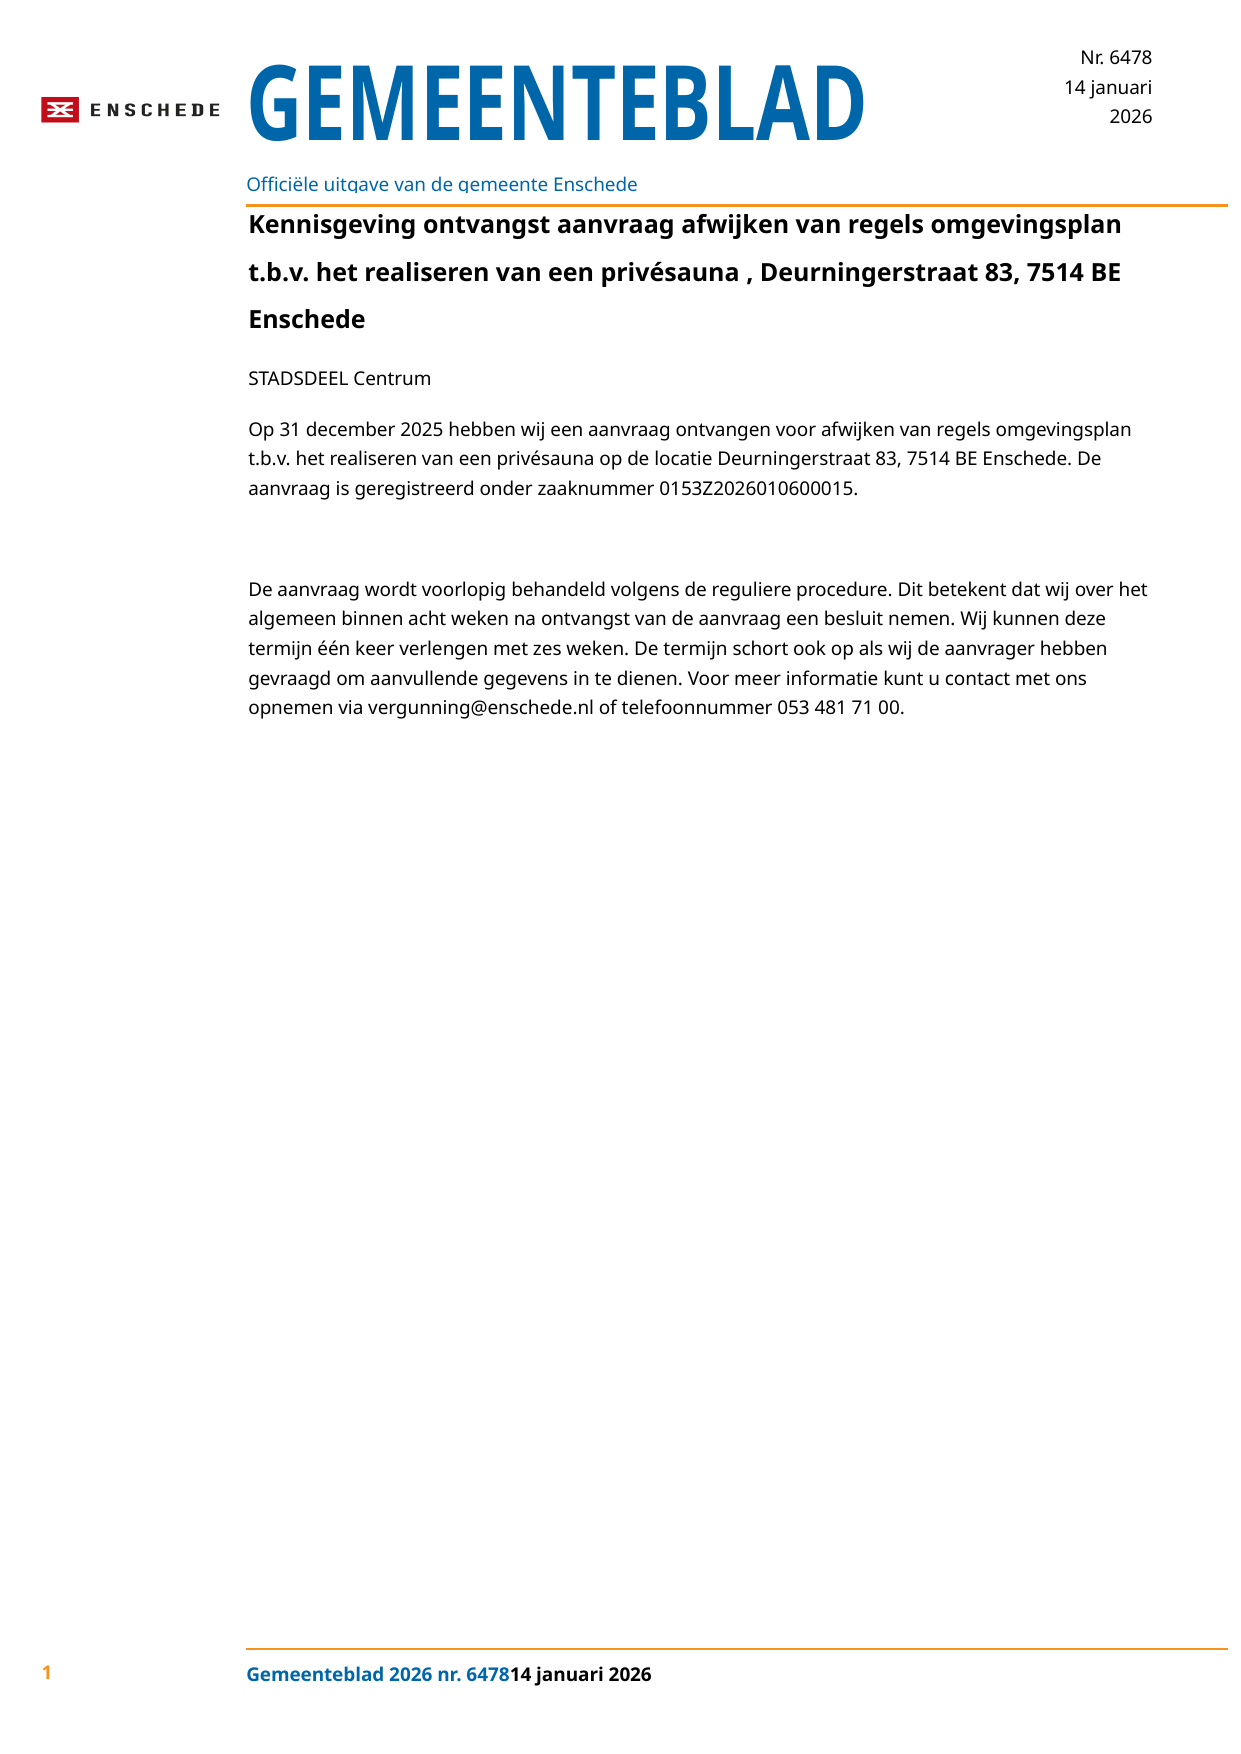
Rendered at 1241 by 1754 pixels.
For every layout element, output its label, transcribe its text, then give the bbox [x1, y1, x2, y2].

text Op 31 december 2025 hebben wij een aanvraag ontvangen voor afwijken van regels omgevingsplan t.b.v. het realiseren van een privésauna op de locatie Deurningerstraat 83, 7514 BE Enschede. De aanvraag is geregistreerd onder zaaknummer 0153Z2026010600015. [248, 416, 1152, 501]
text De aanvraag wordt voorlopig behandeld volgens de reguliere procedure. Dit betekent dat wij over het algemeen binnen acht weken na ontvangst van de aanvraag een besluit nemen. Wij kunnen deze termijn één keer verlengen met zes weken. De termijn schort ook op als wij de aanvrager hebben gevraagd om aanvullende gegevens in te dienen. Voor meer informatie kunt u contact met ons opnemen via vergunning@enschede.nl of telefoonnummer 053 481 71 00. [248, 576, 1152, 720]
text STADSDEEL Centrum [248, 366, 1152, 391]
picture [41, 47, 231, 172]
text Kennisgeving ontvangst aanvraag afwijken van regels omgevingsplan t.b.v. het realiseren van een privésauna , Deurningerstraat 83, 7514 BE Enschede [248, 207, 1152, 336]
